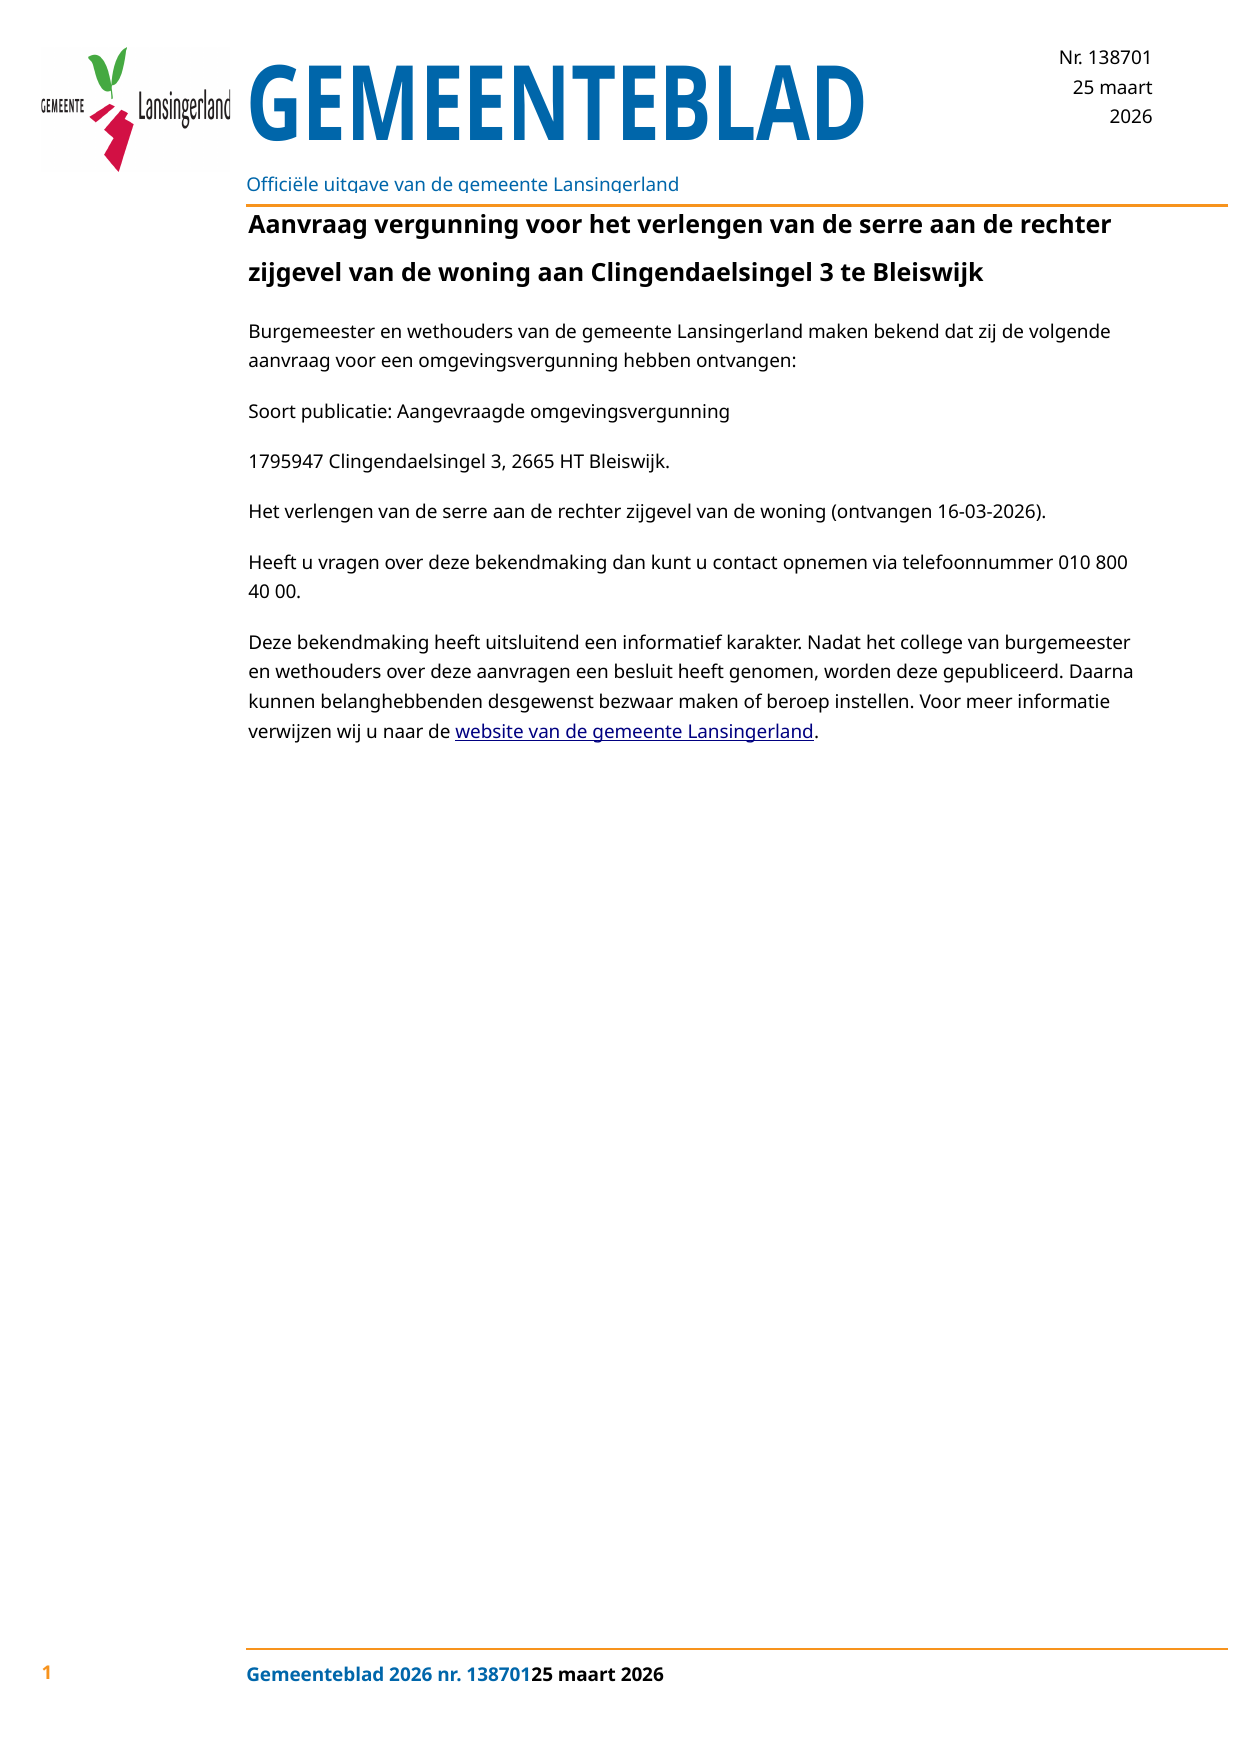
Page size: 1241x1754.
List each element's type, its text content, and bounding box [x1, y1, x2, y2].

text 1795947 Clingendaelsingel 3, 2665 HT Bleiswijk. [248, 448, 1152, 474]
picture [41, 47, 231, 172]
text Heeft u vragen over deze bekendmaking dan kunt u contact opnemen via telefoonnummer 010 800 40 00. [248, 549, 1152, 604]
text Deze bekendmaking heeft uitsluitend een informatief karakter. Nadat het college van burgemeester en wethouders over deze aanvragen een besluit heeft genomen, worden deze gepubliceerd. Daarna kunnen belanghebbenden desgewenst bezwaar maken of beroep instellen. Voor meer informatie verwijzen wij u naar de website van de gemeente Lansingerland. [248, 629, 1152, 744]
text Burgemeester en wethouders van de gemeente Lansingerland maken bekend dat zij de volgende aanvraag voor een omgevingsvergunning hebben ontvangen: [248, 318, 1152, 373]
text Aanvraag vergunning voor het verlengen van de serre aan de rechter zijgevel van de woning aan Clingendaelsingel 3 te Bleiswijk [248, 207, 1152, 288]
text Soort publicatie: Aangevraagde omgevingsvergunning [248, 398, 1152, 424]
text Het verlengen van de serre aan de rechter zijgevel van de woning (ontvangen 16-03-2026). [248, 499, 1152, 524]
